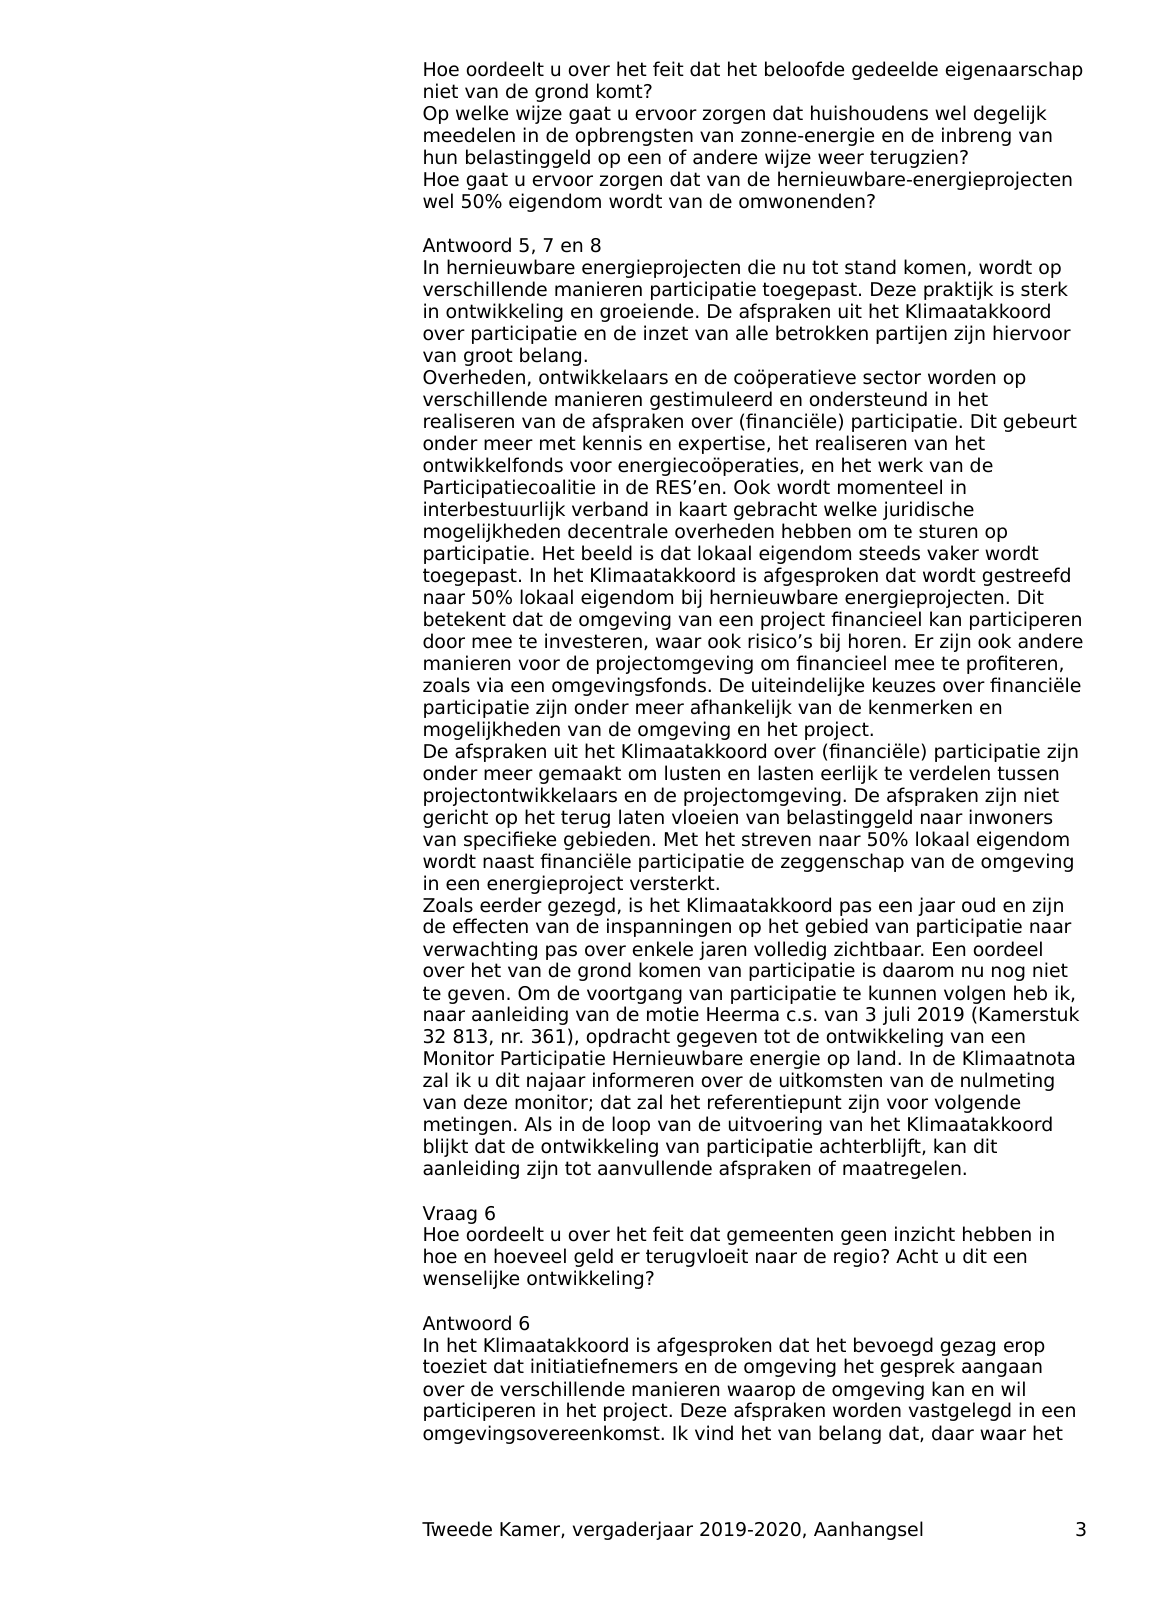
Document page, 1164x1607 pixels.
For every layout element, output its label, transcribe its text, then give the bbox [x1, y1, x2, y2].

text Hoe oordeelt u over het feit dat het beloofde gedeelde eigenaarschap niet van de grond komt? [422, 59, 1087, 103]
text Vraag 6 [422, 1202, 1087, 1224]
text Antwoord 5, 7 en 8 [422, 235, 1087, 257]
text Hoe gaat u ervoor zorgen dat van de hernieuwbare-energieprojecten wel 50% eigendom wordt van de omwonenden? [422, 169, 1087, 213]
text Zoals eerder gezegd, is het Klimaatakkoord pas een jaar oud en zijn de effecten van de inspanningen op het gebied van participatie naar verwachting pas over enkele jaren volledig zichtbaar. Een oordeel over het van de grond komen van participatie is daarom nu nog niet te geven. Om de voortgang van participatie te kunnen volgen heb ik, naar aanleiding van de motie Heerma c.s. van 3 juli 2019 (Kamerstuk 32 813, nr. 361), opdracht gegeven tot de ontwikkeling van een Monitor Participatie Hernieuwbare energie op land. In de Klimaatnota zal ik u dit najaar informeren over de uitkomsten van de nulmeting van deze monitor; dat zal het referentiepunt zijn voor volgende metingen. Als in de loop van de uitvoering van het Klimaatakkoord blijkt dat de ontwikkeling van participatie achterblijft, kan dit aanleiding zijn tot aanvullende afspraken of maatregelen. [422, 894, 1087, 1180]
text Antwoord 6 [422, 1312, 1087, 1334]
text In hernieuwbare energieprojecten die nu tot stand komen, wordt op verschillende manieren participatie toegepast. Deze praktijk is sterk in ontwikkeling en groeiende. De afspraken uit het Klimaatakkoord over participatie en de inzet van alle betrokken partijen zijn hiervoor van groot belang. [422, 257, 1087, 367]
text Overheden, ontwikkelaars en de coöperatieve sector worden op verschillende manieren gestimuleerd en ondersteund in het realiseren van de afspraken over (financiële) participatie. Dit gebeurt onder meer met kennis en expertise, het realiseren van het ontwikkelfonds voor energiecoöperaties, en het werk van de Participatiecoalitie in de RES’en. Ook wordt momenteel in interbestuurlijk verband in kaart gebracht welke juridische mogelijkheden decentrale overheden hebben om te sturen op participatie. Het beeld is dat lokaal eigendom steeds vaker wordt toegepast. In het Klimaatakkoord is afgesproken dat wordt gestreefd naar 50% lokaal eigendom bij hernieuwbare energieprojecten. Dit betekent dat de omgeving van een project financieel kan participeren door mee te investeren, waar ook risico’s bij horen. Er zijn ook andere manieren voor de projectomgeving om financieel mee te profiteren, zoals via een omgevingsfonds. De uiteindelijke keuzes over financiële participatie zijn onder meer afhankelijk van de kenmerken en mogelijkheden van de omgeving en het project. [422, 367, 1087, 741]
text De afspraken uit het Klimaatakkoord over (financiële) participatie zijn onder meer gemaakt om lusten en lasten eerlijk te verdelen tussen projectontwikkelaars en de projectomgeving. De afspraken zijn niet gericht op het terug laten vloeien van belastinggeld naar inwoners van specifieke gebieden. Met het streven naar 50% lokaal eigendom wordt naast financiële participatie de zeggenschap van de omgeving in een energieproject versterkt. [422, 741, 1087, 894]
text In het Klimaatakkoord is afgesproken dat het bevoegd gezag erop toeziet dat initiatiefnemers en de omgeving het gesprek aangaan over de verschillende manieren waarop de omgeving kan en wil participeren in het project. Deze afspraken worden vastgelegd in een omgevingsovereenkomst. Ik vind het van belang dat, daar waar het [422, 1334, 1087, 1444]
text Op welke wijze gaat u ervoor zorgen dat huishoudens wel degelijk meedelen in de opbrengsten van zonne-energie en de inbreng van hun belastinggeld op een of andere wijze weer terugzien? [422, 103, 1087, 169]
text Hoe oordeelt u over het feit dat gemeenten geen inzicht hebben in hoe en hoeveel geld er terugvloeit naar de regio? Acht u dit een wenselijke ontwikkeling? [422, 1224, 1087, 1290]
